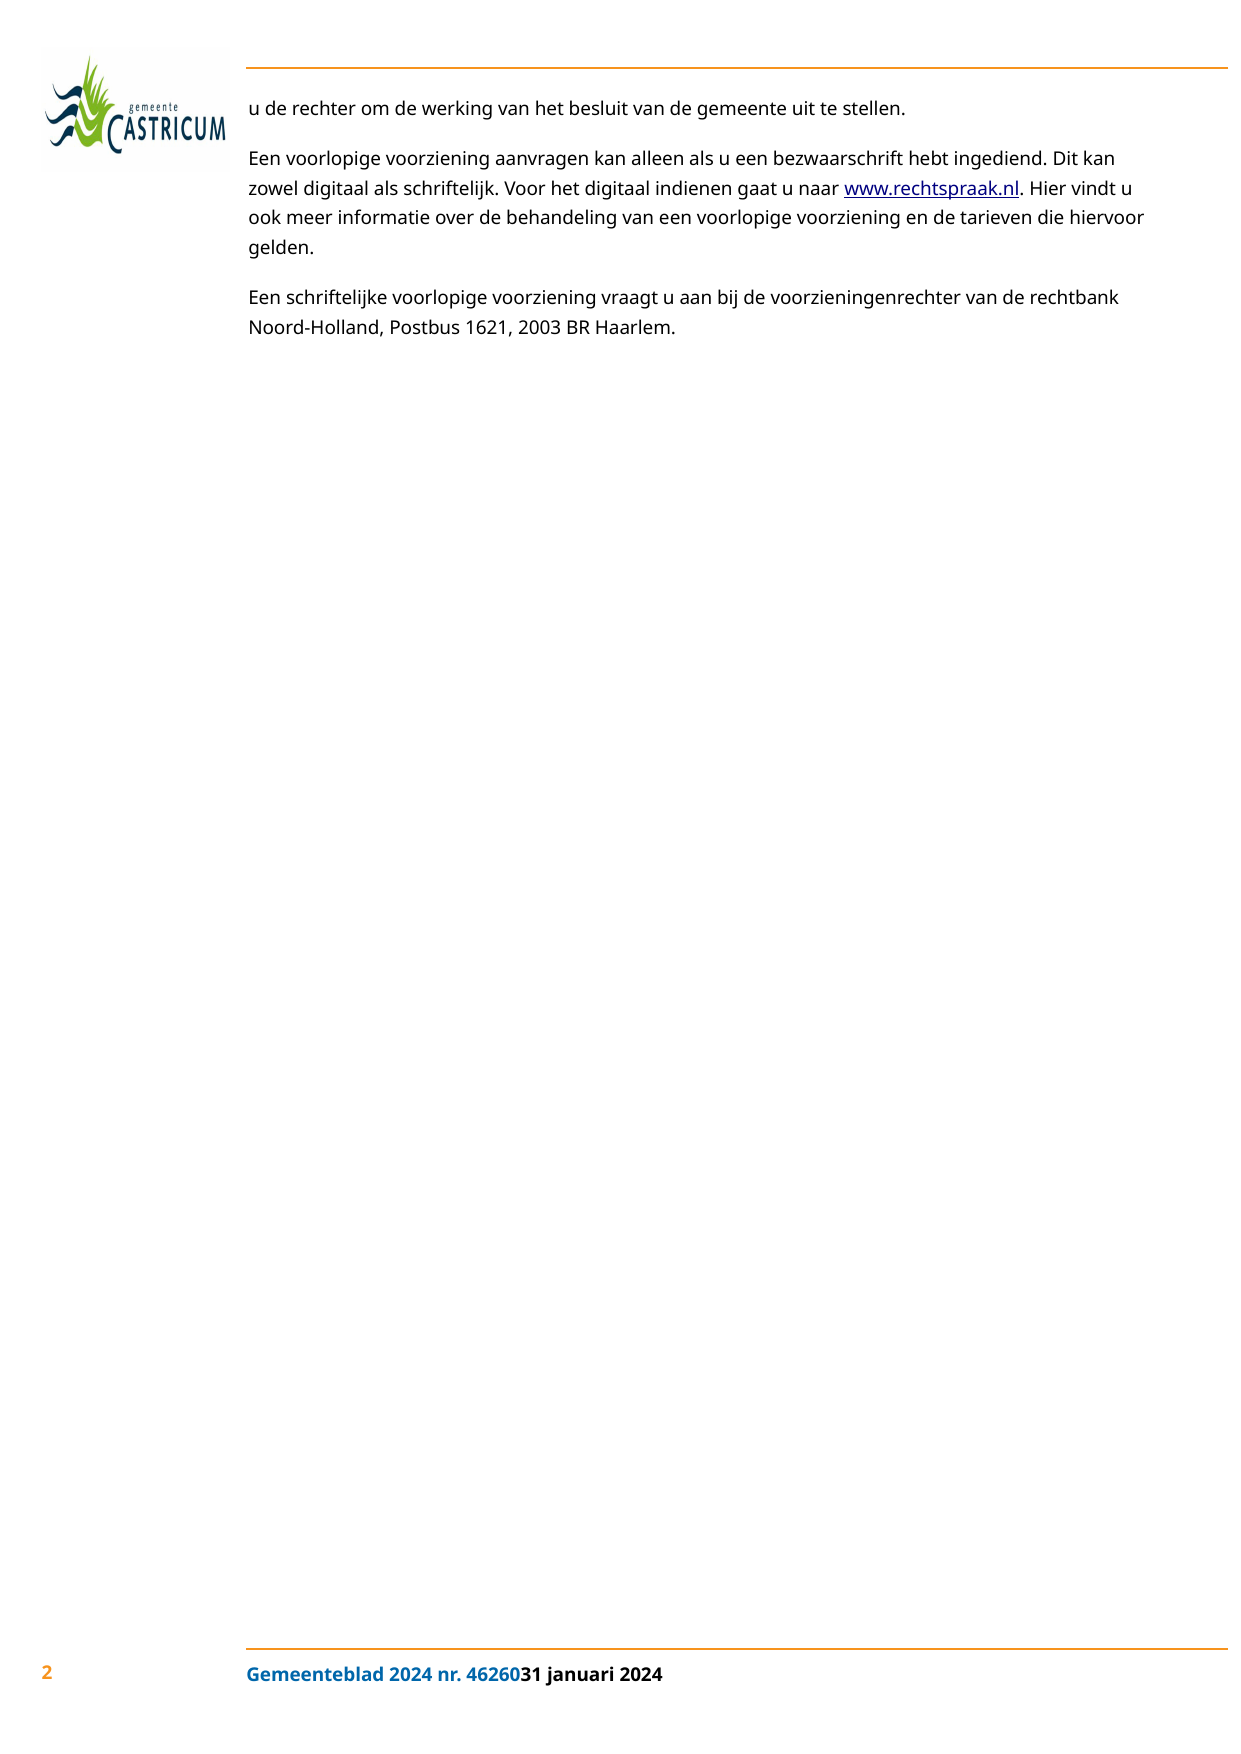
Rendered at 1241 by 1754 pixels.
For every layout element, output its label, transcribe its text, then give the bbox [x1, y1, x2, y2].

text u de rechter om de werking van het besluit van de gemeente uit te stellen. [248, 95, 1152, 121]
picture [41, 47, 231, 172]
text Een schriftelijke voorlopige voorziening vraagt u aan bij de voorzieningenrechter van de rechtbank Noord-Holland, Postbus 1621, 2003 BR Haarlem. [248, 284, 1152, 340]
text Een voorlopige voorziening aanvragen kan alleen als u een bezwaarschrift hebt ingediend. Dit kan zowel digitaal als schriftelijk. Voor het digitaal indienen gaat u naar www.rechtspraak.nl. Hier vindt u ook meer informatie over de behandeling van een voorlopige voorziening en de tarieven die hiervoor gelden. [248, 145, 1152, 260]
